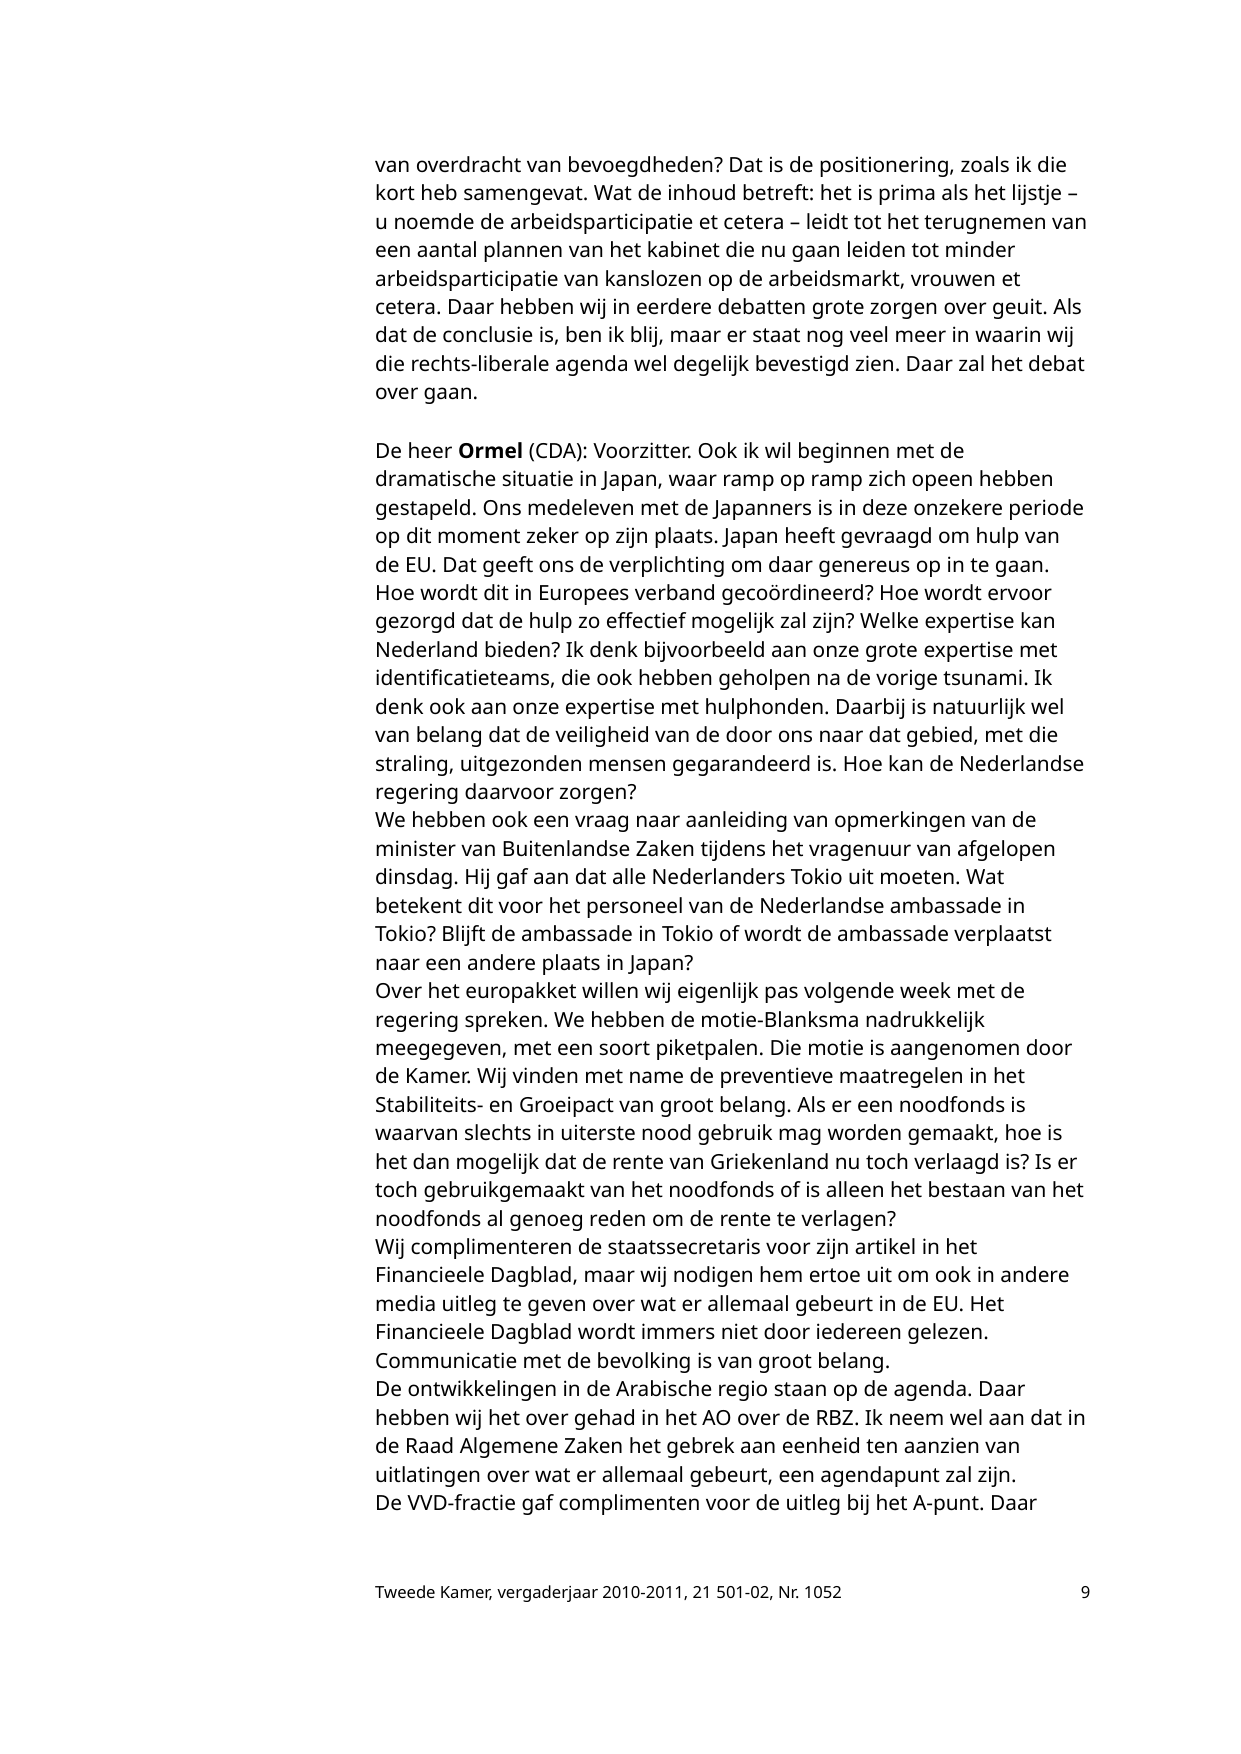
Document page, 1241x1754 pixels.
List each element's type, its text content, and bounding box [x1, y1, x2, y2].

text We hebben ook een vraag naar aanleiding van opmerkingen van de minister van Buitenlandse Zaken tijdens het vragenuur van afgelopen dinsdag. Hij gaf aan dat alle Nederlanders Tokio uit moeten. Wat betekent dit voor het personeel van de Nederlandse ambassade in Tokio? Blijft de ambassade in Tokio of wordt de ambassade verplaatst naar een andere plaats in Japan? [375, 806, 1090, 976]
text van overdracht van bevoegdheden? Dat is de positionering, zoals ik die kort heb samengevat. Wat de inhoud betreft: het is prima als het lijstje – u noemde de arbeidsparticipatie et cetera – leidt tot het terugnemen van een aantal plannen van het kabinet die nu gaan leiden tot minder arbeidsparticipatie van kanslozen op de arbeidsmarkt, vrouwen et cetera. Daar hebben wij in eerdere debatten grote zorgen over geuit. Als dat de conclusie is, ben ik blij, maar er staat nog veel meer in waarin wij die rechts-liberale agenda wel degelijk bevestigd zien. Daar zal het debat over gaan. [375, 150, 1090, 406]
text De ontwikkelingen in de Arabische regio staan op de agenda. Daar hebben wij het over gehad in het AO over de RBZ. Ik neem wel aan dat in de Raad Algemene Zaken het gebrek aan eenheid ten aanzien van uitlatingen over wat er allemaal gebeurt, een agendapunt zal zijn. [375, 1374, 1090, 1488]
text Over het europakket willen wij eigenlijk pas volgende week met de regering spreken. We hebben de motie-Blanksma nadrukkelijk meegegeven, met een soort piketpalen. Die motie is aangenomen door de Kamer. Wij vinden met name de preventieve maatregelen in het Stabiliteits- en Groeipact van groot belang. Als er een noodfonds is waarvan slechts in uiterste nood gebruik mag worden gemaakt, hoe is het dan mogelijk dat de rente van Griekenland nu toch verlaagd is? Is er toch gebruikgemaakt van het noodfonds of is alleen het bestaan van het noodfonds al genoeg reden om de rente te verlagen? [375, 976, 1090, 1232]
text Wij complimenteren de staatssecretaris voor zijn artikel in het Financieele Dagblad, maar wij nodigen hem ertoe uit om ook in andere media uitleg te geven over wat er allemaal gebeurt in de EU. Het Financieele Dagblad wordt immers niet door iedereen gelezen. Communicatie met de bevolking is van groot belang. [375, 1232, 1090, 1374]
text De heer Ormel (CDA): Voorzitter. Ook ik wil beginnen met de dramatische situatie in Japan, waar ramp op ramp zich opeen hebben gestapeld. Ons medeleven met de Japanners is in deze onzekere periode op dit moment zeker op zijn plaats. Japan heeft gevraagd om hulp van de EU. Dat geeft ons de verplichting om daar genereus op in te gaan. Hoe wordt dit in Europees verband gecoördineerd? Hoe wordt ervoor gezorgd dat de hulp zo effectief mogelijk zal zijn? Welke expertise kan Nederland bieden? Ik denk bijvoorbeeld aan onze grote expertise met identificatieteams, die ook hebben geholpen na de vorige tsunami. Ik denk ook aan onze expertise met hulphonden. Daarbij is natuurlijk wel van belang dat de veiligheid van de door ons naar dat gebied, met die straling, uitgezonden mensen gegarandeerd is. Hoe kan de Nederlandse regering daarvoor zorgen? [375, 436, 1090, 806]
text De VVD-fractie gaf complimenten voor de uitleg bij het A-punt. Daar [375, 1488, 1090, 1517]
